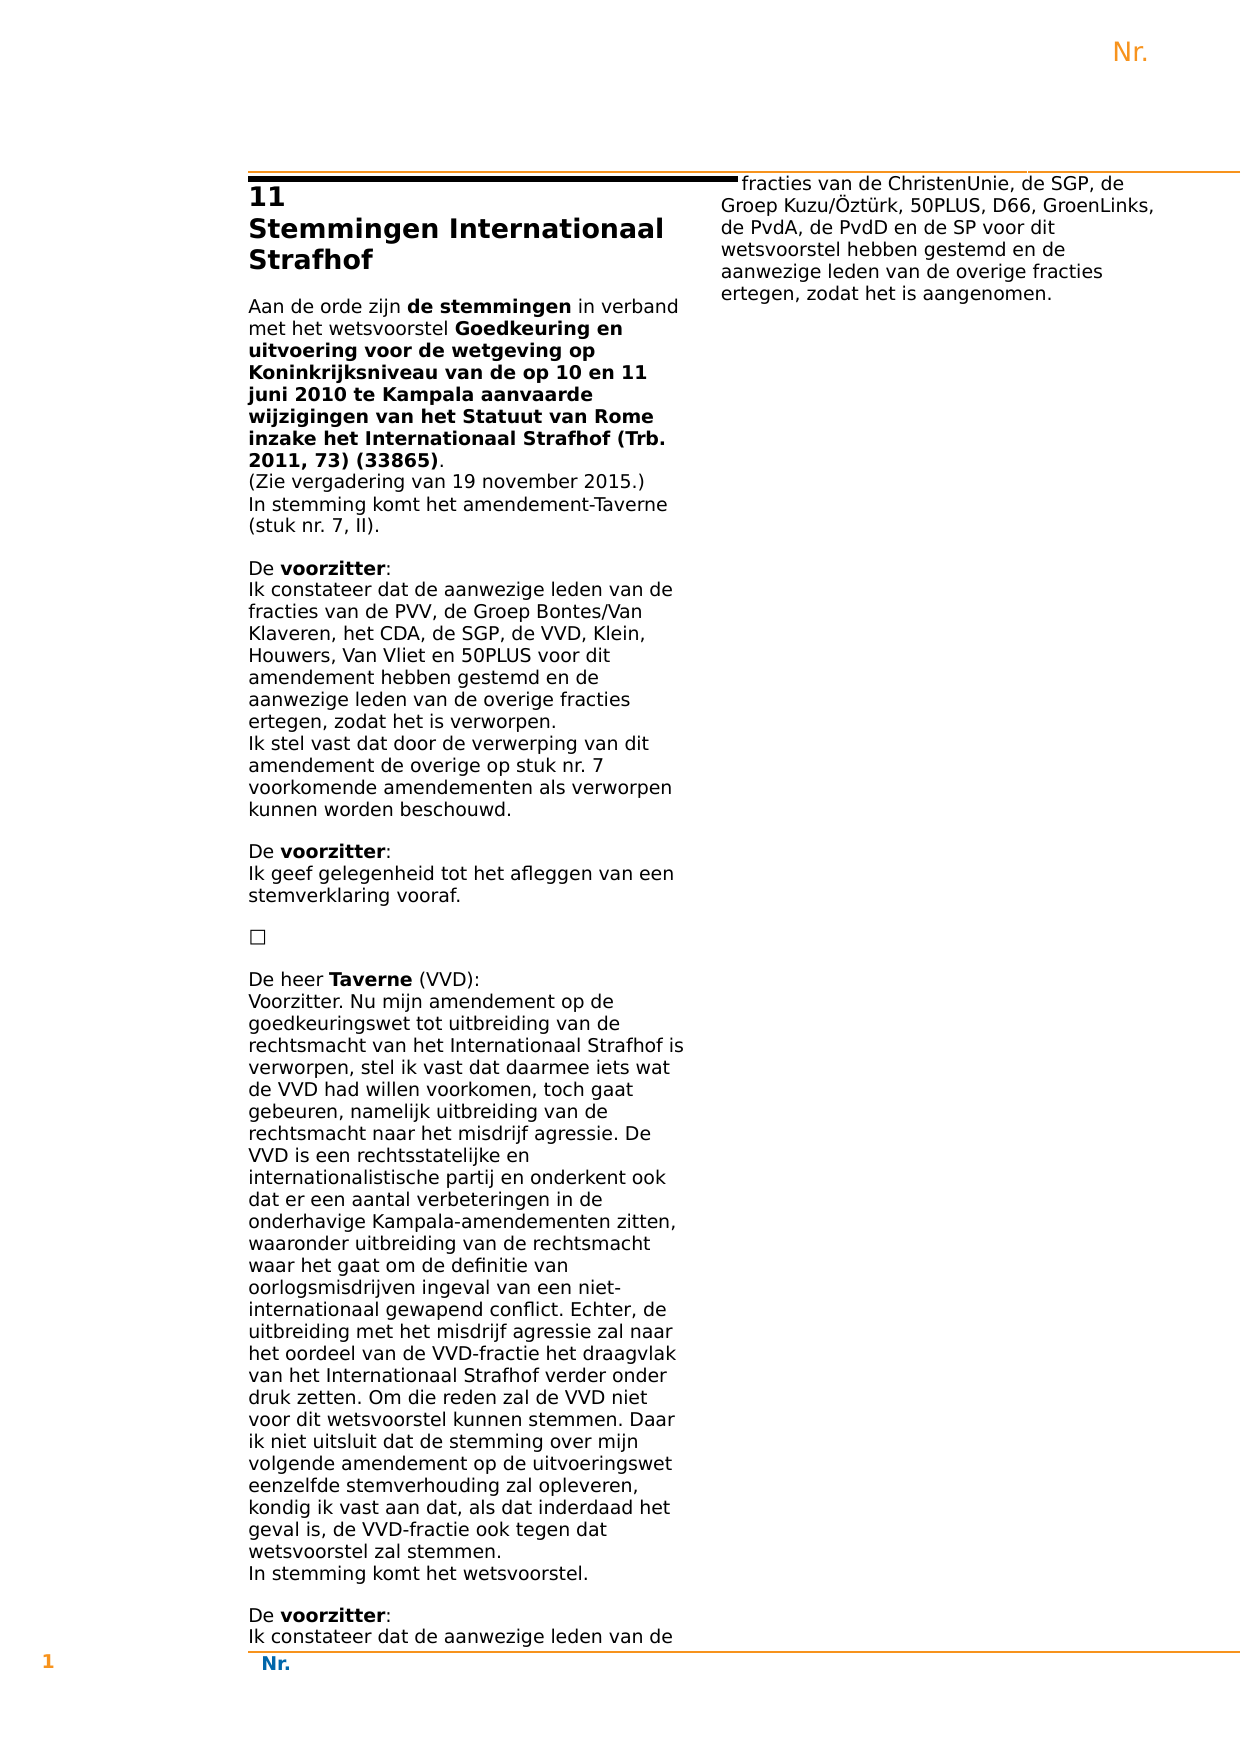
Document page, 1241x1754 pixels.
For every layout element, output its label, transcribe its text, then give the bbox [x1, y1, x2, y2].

text Voorzitter. Nu mijn amendement op de goedkeuringswet tot uitbreiding van de rechtsmacht van het Internationaal Strafhof is verworpen, stel ik vast dat daarmee iets wat de VVD had willen voorkomen, toch gaat gebeuren, namelijk uitbreiding van de rechtsmacht naar het misdrijf agressie. De VVD is een rechtsstatelijke en internationalistische partij en onderkent ook dat er een aantal verbeteringen in de onderhavige Kampala-amendementen zitten, waaronder uitbreiding van de rechtsmacht waar het gaat om de definitie van oorlogsmisdrijven ingeval van een niet-internationaal gewapend conflict. Echter, de uitbreiding met het misdrijf agressie zal naar het oordeel van de VVD-fractie het draagvlak van het Internationaal Strafhof verder onder druk zetten. Om die reden zal de VVD niet voor dit wetsvoorstel kunnen stemmen. Daar ik niet uitsluit dat de stemming over mijn volgende amendement op de uitvoeringswet eenzelfde stemverhouding zal opleveren, kondig ik vast aan dat, als dat inderdaad het geval is, de VVD-fractie ook tegen dat wetsvoorstel zal stemmen. [248, 991, 691, 1562]
text In stemming komt het amendement-Taverne (stuk nr. 7, II). [248, 493, 691, 537]
text De voorzitter: [248, 841, 691, 863]
text In stemming komt het wetsvoorstel. [248, 1562, 691, 1584]
text (Zie vergadering van 19 november 2015.) [248, 471, 691, 493]
text fracties van de ChristenUnie, de SGP, de Groep Kuzu/Öztürk, 50PLUS, D66, GroenLinks, de PvdA, de PvdD en de SP voor dit wetsvoorstel hebben gestemd en de aanwezige leden van de overige fracties ertegen, zodat het is aangenomen. [721, 173, 1163, 305]
text Aan de orde zijn de stemmingen in verband met het wetsvoorstel Goedkeuring en uitvoering voor de wetgeving op Koninkrijksniveau van de op 10 en 11 juni 2010 te Kampala aanvaarde wijzigingen van het Statuut van Rome inzake het Internationaal Strafhof (Trb. 2011, 73) (33865). [248, 296, 691, 471]
text Ik constateer dat de aanwezige leden van de [248, 1626, 691, 1648]
text De voorzitter: [248, 557, 691, 579]
text De voorzitter: [248, 1604, 691, 1626]
text ⬜ [248, 927, 691, 949]
title 11 Stemmingen Internationaal Strafhof [248, 182, 691, 276]
text De heer Taverne (VVD): [248, 969, 691, 991]
text Ik stel vast dat door de verwerping van dit amendement de overige op stuk nr. 7 voorkomende amendementen als verworpen kunnen worden beschouwd. [248, 733, 691, 821]
text Ik geef gelegenheid tot het afleggen van een stemverklaring vooraf. [248, 863, 691, 907]
text Ik constateer dat de aanwezige leden van de fracties van de PVV, de Groep Bontes/Van Klaveren, het CDA, de SGP, de VVD, Klein, Houwers, Van Vliet en 50PLUS voor dit amendement hebben gestemd en de aanwezige leden van de overige fracties ertegen, zodat het is verworpen. [248, 579, 691, 733]
